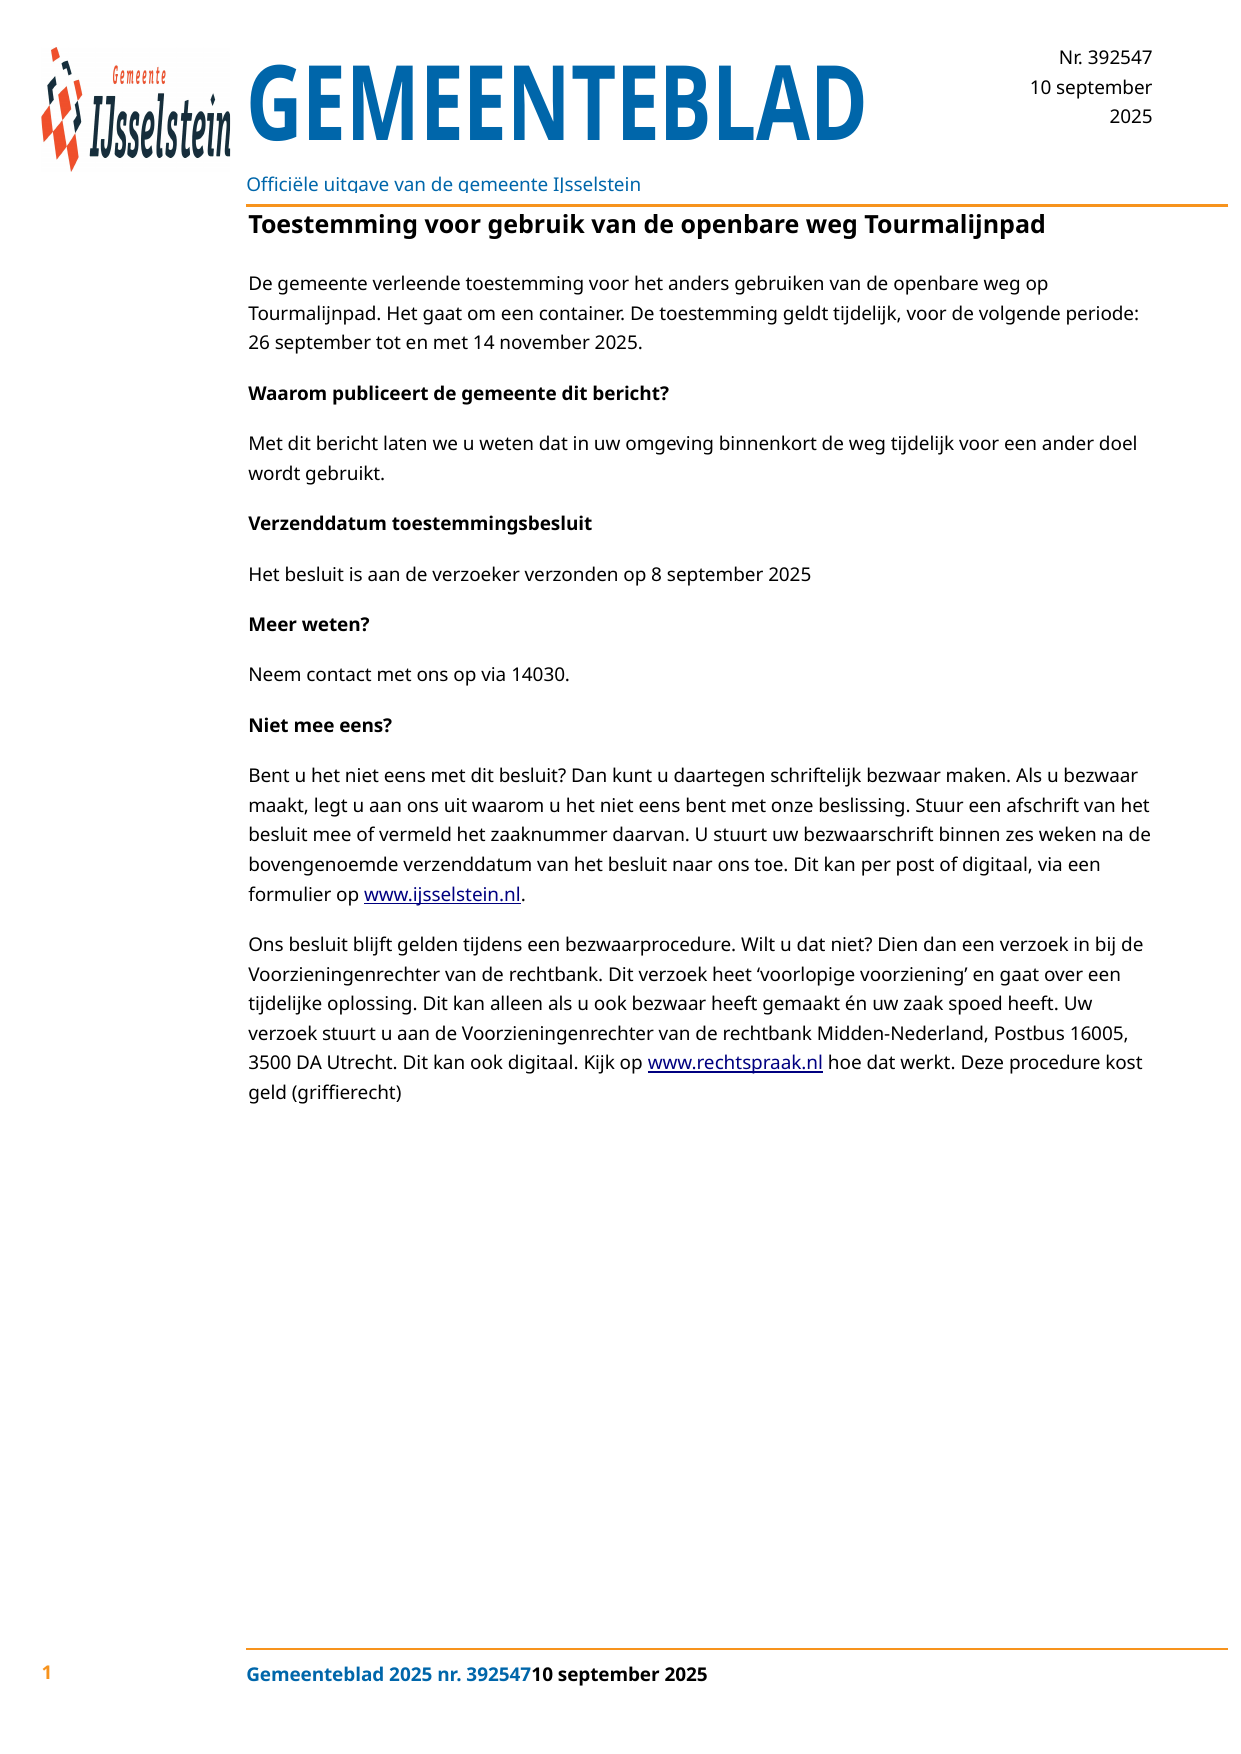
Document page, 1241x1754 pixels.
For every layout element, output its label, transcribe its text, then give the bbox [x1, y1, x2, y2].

text Verzenddatum toestemmingsbesluit [248, 510, 1152, 536]
text Meer weten? [248, 611, 1152, 637]
text Neem contact met ons op via 14030. [248, 662, 1152, 687]
text Ons besluit blijft gelden tijdens een bezwaarprocedure. Wilt u dat niet? Dien dan een verzoek in bij de Voorzieningenrechter van de rechtbank. Dit verzoek heet ‘voorlopige voorziening’ en gaat over een tijdelijke oplossing. Dit kan alleen als u ook bezwaar heeft gemaakt én uw zaak spoed heeft. Uw verzoek stuurt u aan de Voorzieningenrechter van de rechtbank Midden-Nederland, Postbus 16005, 3500 DA Utrecht. Dit kan ook digitaal. Kijk op www.rechtspraak.nl hoe dat werkt. Deze procedure kost geld (griffierecht) [248, 931, 1152, 1105]
text Het besluit is aan de verzoeker verzonden op 8 september 2025 [248, 561, 1152, 586]
text Niet mee eens? [248, 712, 1152, 738]
text De gemeente verleende toestemming voor het anders gebruiken van de openbare weg op Tourmalijnpad. Het gaat om een container. De toestemming geldt tijdelijk, voor de volgende periode: 26 september tot en met 14 november 2025. [248, 270, 1152, 355]
text Met dit bericht laten we u weten dat in uw omgeving binnenkort de weg tijdelijk voor een ander doel wordt gebruikt. [248, 430, 1152, 486]
text Bent u het niet eens met dit besluit? Dan kunt u daartegen schriftelijk bezwaar maken. Als u bezwaar maakt, legt u aan ons uit waarom u het niet eens bent met onze beslissing. Stuur een afschrift van het besluit mee of vermeld het zaaknummer daarvan. U stuurt uw bezwaarschrift binnen zes weken na de bovengenoemde verzenddatum van het besluit naar ons toe. Dit kan per post of digitaal, via een formulier op www.ijsselstein.nl. [248, 762, 1152, 906]
text Toestemming voor gebruik van de openbare weg Tourmalijnpad [248, 207, 1152, 241]
text Waarom publiceert de gemeente dit bericht? [248, 380, 1152, 406]
picture [41, 47, 231, 172]
